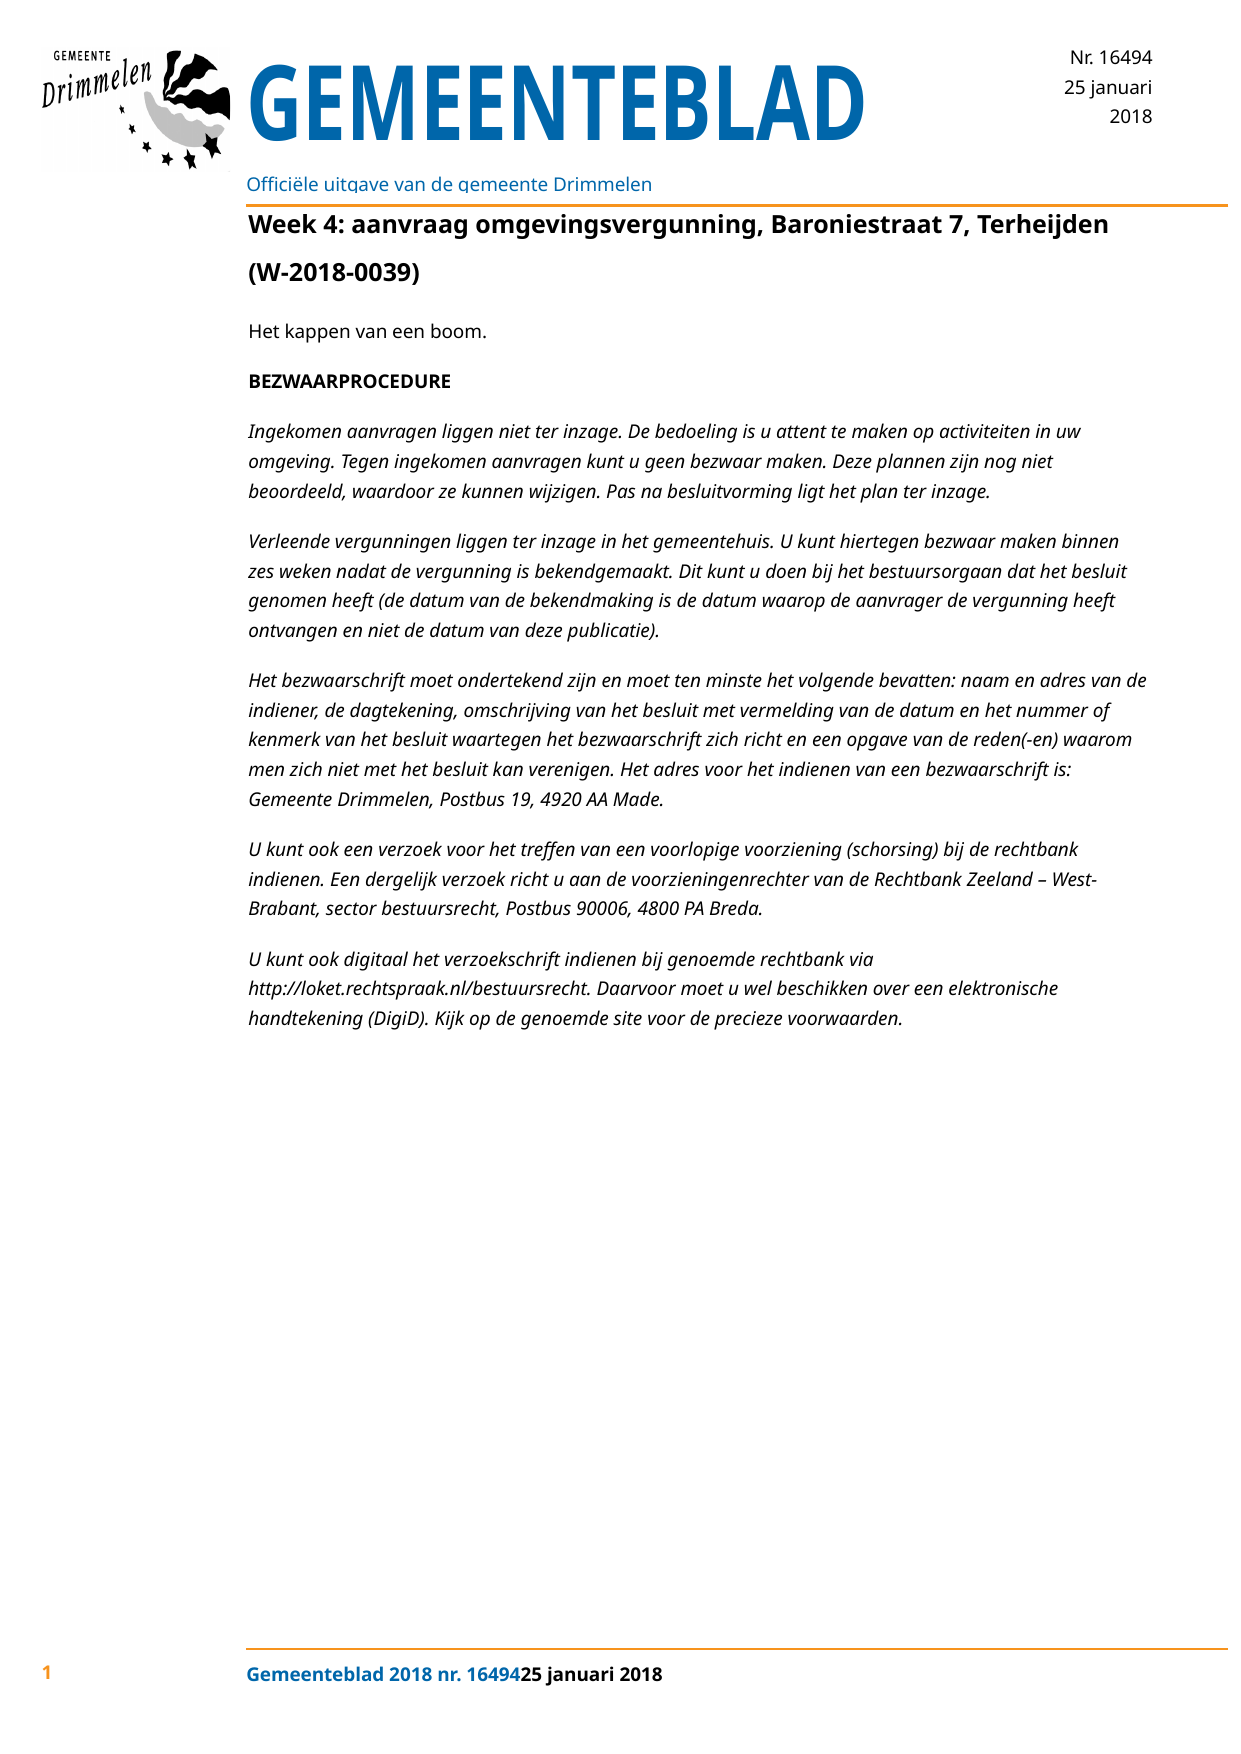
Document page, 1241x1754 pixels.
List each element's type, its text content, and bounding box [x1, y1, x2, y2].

text U kunt ook een verzoek voor het treffen van een voorlopige voorziening (schorsing) bij de rechtbank indienen. Een dergelijk verzoek richt u aan de voorzieningenrechter van de Rechtbank Zeeland – West-Brabant, sector bestuursrecht, Postbus 90006, 4800 PA Breda. [248, 836, 1152, 921]
text U kunt ook digitaal het verzoekschrift indienen bij genoemde rechtbank via http://loket.rechtspraak.nl/bestuursrecht. Daarvoor moet u wel beschikken over een elektronische handtekening (DigiD). Kijk op de genoemde site voor de precieze voorwaarden. [248, 946, 1152, 1031]
text Verleende vergunningen liggen ter inzage in het gemeentehuis. U kunt hiertegen bezwaar maken binnen zes weken nadat de vergunning is bekendgemaakt. Dit kunt u doen bij het bestuursorgaan dat het besluit genomen heeft (de datum van de bekendmaking is de datum waarop de aanvrager de vergunning heeft ontvangen en niet de datum van deze publicatie). [248, 528, 1152, 643]
text Het kappen van een boom. [248, 318, 1152, 344]
text Week 4: aanvraag omgevingsvergunning, Baroniestraat 7, Terheijden (W-2018-0039) [248, 207, 1152, 288]
text Het bezwaarschrift moet ondertekend zijn en moet ten minste het volgende bevatten: naam en adres van de indiener, de dagtekening, omschrijving van het besluit met vermelding van de datum en het nummer of kenmerk van het besluit waartegen het bezwaarschrift zich richt en een opgave van de reden(-en) waarom men zich niet met het besluit kan verenigen. Het adres voor het indienen van een bezwaarschrift is: Gemeente Drimmelen, Postbus 19, 4920 AA Made. [248, 667, 1152, 812]
text Ingekomen aanvragen liggen niet ter inzage. De bedoeling is u attent te maken op activiteiten in uw omgeving. Tegen ingekomen aanvragen kunt u geen bezwaar maken. Deze plannen zijn nog niet beoordeeld, waardoor ze kunnen wijzigen. Pas na besluitvorming ligt het plan ter inzage. [248, 419, 1152, 504]
text BEZWAARPROCEDURE [248, 368, 1152, 394]
picture [41, 47, 231, 172]
